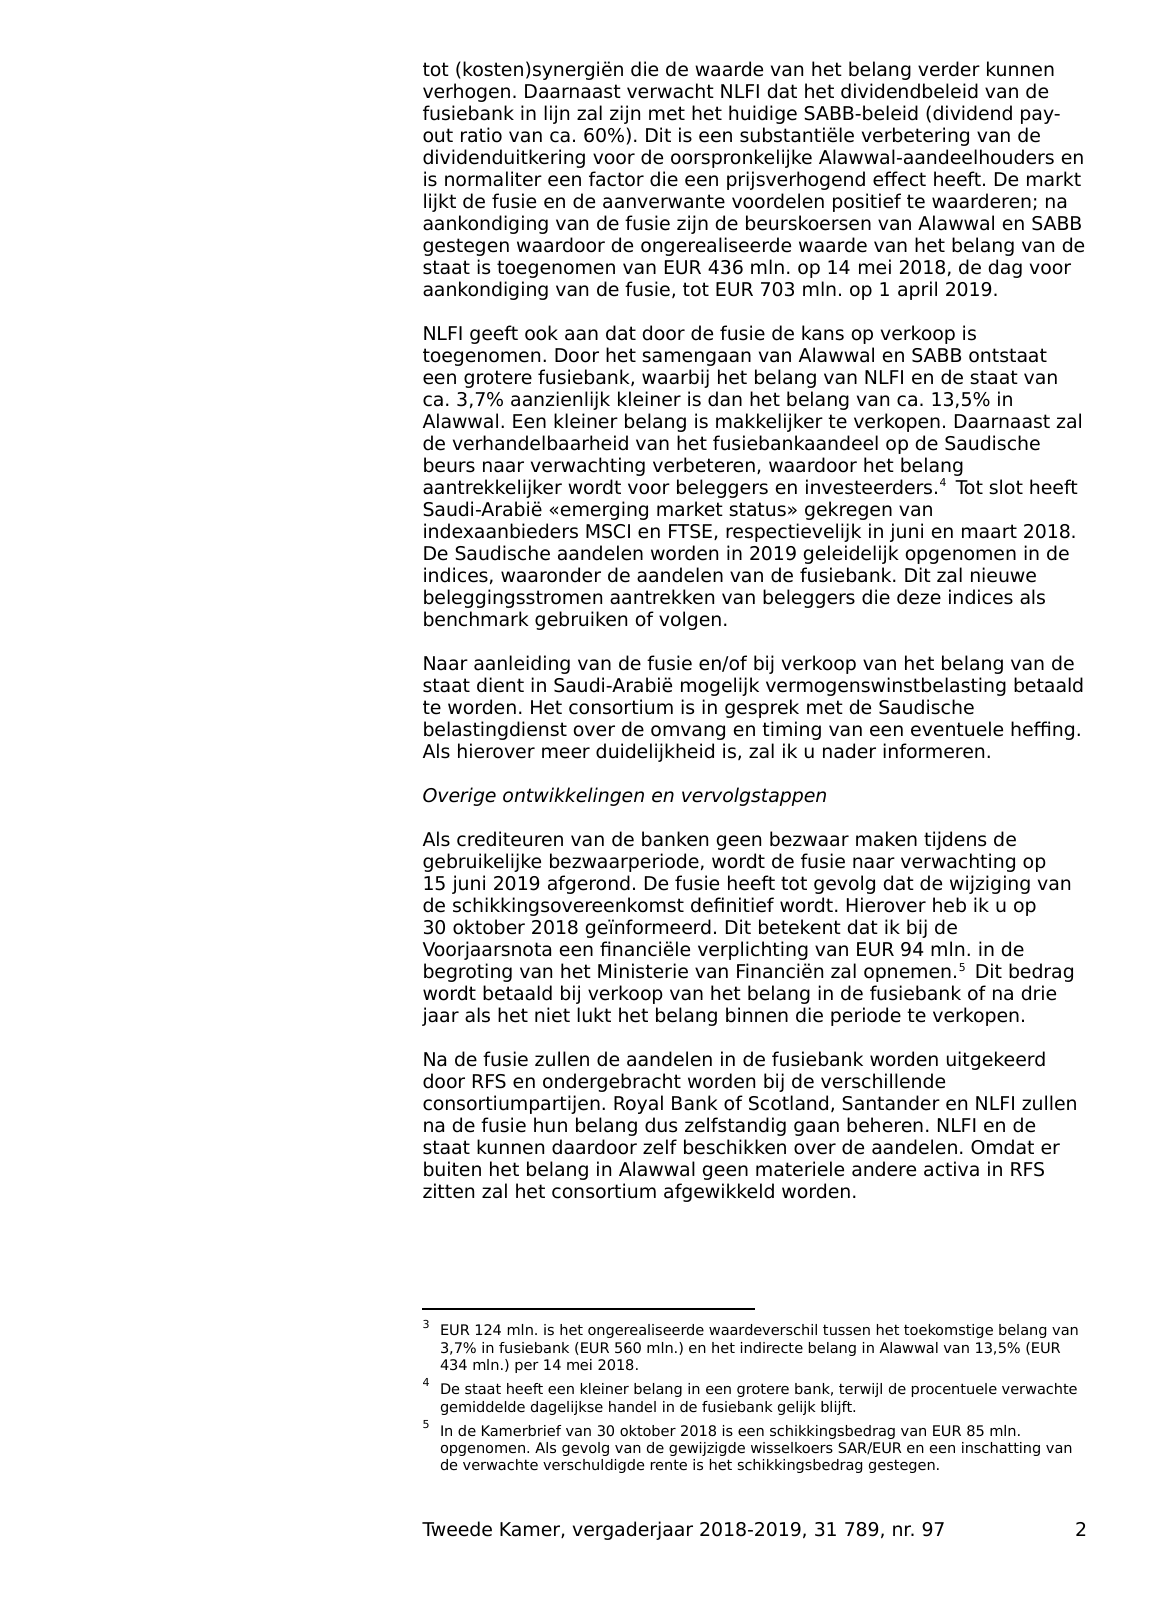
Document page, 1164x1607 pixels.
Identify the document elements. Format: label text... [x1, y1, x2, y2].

subtitle Overige ontwikkelingen en vervolgstappen [422, 785, 1087, 807]
text In de Kamerbrief van 30 oktober 2018 is een schikkingsbedrag van EUR 85 mln. opgenomen. Als gevolg van de gewijzigde wisselkoers SAR/EUR en een inschatting van de verwachte verschuldigde rente is het schikkingsbedrag gestegen. [422, 1418, 1087, 1474]
text NLFI geeft ook aan dat door de fusie de kans op verkoop is toegenomen. Door het samengaan van Alawwal en SABB ontstaat een grotere fusiebank, waarbij het belang van NLFI en de staat van ca. 3,7% aanzienlijk kleiner is dan het belang van ca. 13,5% in Alawwal. Een kleiner belang is makkelijker te verkopen. Daarnaast zal de verhandelbaarheid van het fusiebankaandeel op de Saudische beurs naar verwachting verbeteren, waardoor het belang aantrekkelijker wordt voor beleggers en investeerders. Tot slot heeft Saudi-Arabië «emerging market status» gekregen van indexaanbieders MSCI en FTSE, respectievelijk in juni en maart 2018. De Saudische aandelen worden in 2019 geleidelijk opgenomen in de indices, waaronder de aandelen van de fusiebank. Dit zal nieuwe beleggingsstromen aantrekken van beleggers die deze indices als benchmark gebruiken of volgen. [422, 323, 1087, 631]
text De staat heeft een kleiner belang in een grotere bank, terwijl de procentuele verwachte gemiddelde dagelijkse handel in de fusiebank gelijk blijft. [422, 1377, 1087, 1416]
text tot (kosten)synergiën die de waarde van het belang verder kunnen verhogen. Daarnaast verwacht NLFI dat het dividendbeleid van de fusiebank in lijn zal zijn met het huidige SABB-beleid (dividend pay-out ratio van ca. 60%). Dit is een substantiële verbetering van de dividenduitkering voor de oorspronkelijke Alawwal-aandeelhouders en is normaliter een factor die een prijsverhogend effect heeft. De markt lijkt de fusie en de aanverwante voordelen positief te waarderen; na aankondiging van de fusie zijn de beurskoersen van Alawwal en SABB gestegen waardoor de ongerealiseerde waarde van het belang van de staat is toegenomen van EUR 436 mln. op 14 mei 2018, de dag voor aankondiging van de fusie, tot EUR 703 mln. op 1 april 2019. [422, 59, 1087, 301]
text Naar aanleiding van de fusie en/of bij verkoop van het belang van de staat dient in Saudi-Arabië mogelijk vermogenswinstbelasting betaald te worden. Het consortium is in gesprek met de Saudische belastingdienst over de omvang en timing van een eventuele heffing. Als hierover meer duidelijkheid is, zal ik u nader informeren. [422, 653, 1087, 763]
text EUR 124 mln. is het ongerealiseerde waardeverschil tussen het toekomstige belang van 3,7% in fusiebank (EUR 560 mln.) en het indirecte belang in Alawwal van 13,5% (EUR 434 mln.) per 14 mei 2018. [422, 1318, 1087, 1374]
text Na de fusie zullen de aandelen in de fusiebank worden uitgekeerd door RFS en ondergebracht worden bij de verschillende consortiumpartijen. Royal Bank of Scotland, Santander en NLFI zullen na de fusie hun belang dus zelfstandig gaan beheren. NLFI en de staat kunnen daardoor zelf beschikken over de aandelen. Omdat er buiten het belang in Alawwal geen materiele andere activa in RFS zitten zal het consortium afgewikkeld worden. [422, 1049, 1087, 1203]
text Als crediteuren van de banken geen bezwaar maken tijdens de gebruikelijke bezwaarperiode, wordt de fusie naar verwachting op 15 juni 2019 afgerond. De fusie heeft tot gevolg dat de wijziging van de schikkingsovereenkomst definitief wordt. Hierover heb ik u op 30 oktober 2018 geïnformeerd. Dit betekent dat ik bij de Voorjaarsnota een financiële verplichting van EUR 94 mln. in de begroting van het Ministerie van Financiën zal opnemen. Dit bedrag wordt betaald bij verkoop van het belang in de fusiebank of na drie jaar als het niet lukt het belang binnen die periode te verkopen. [422, 829, 1087, 1027]
